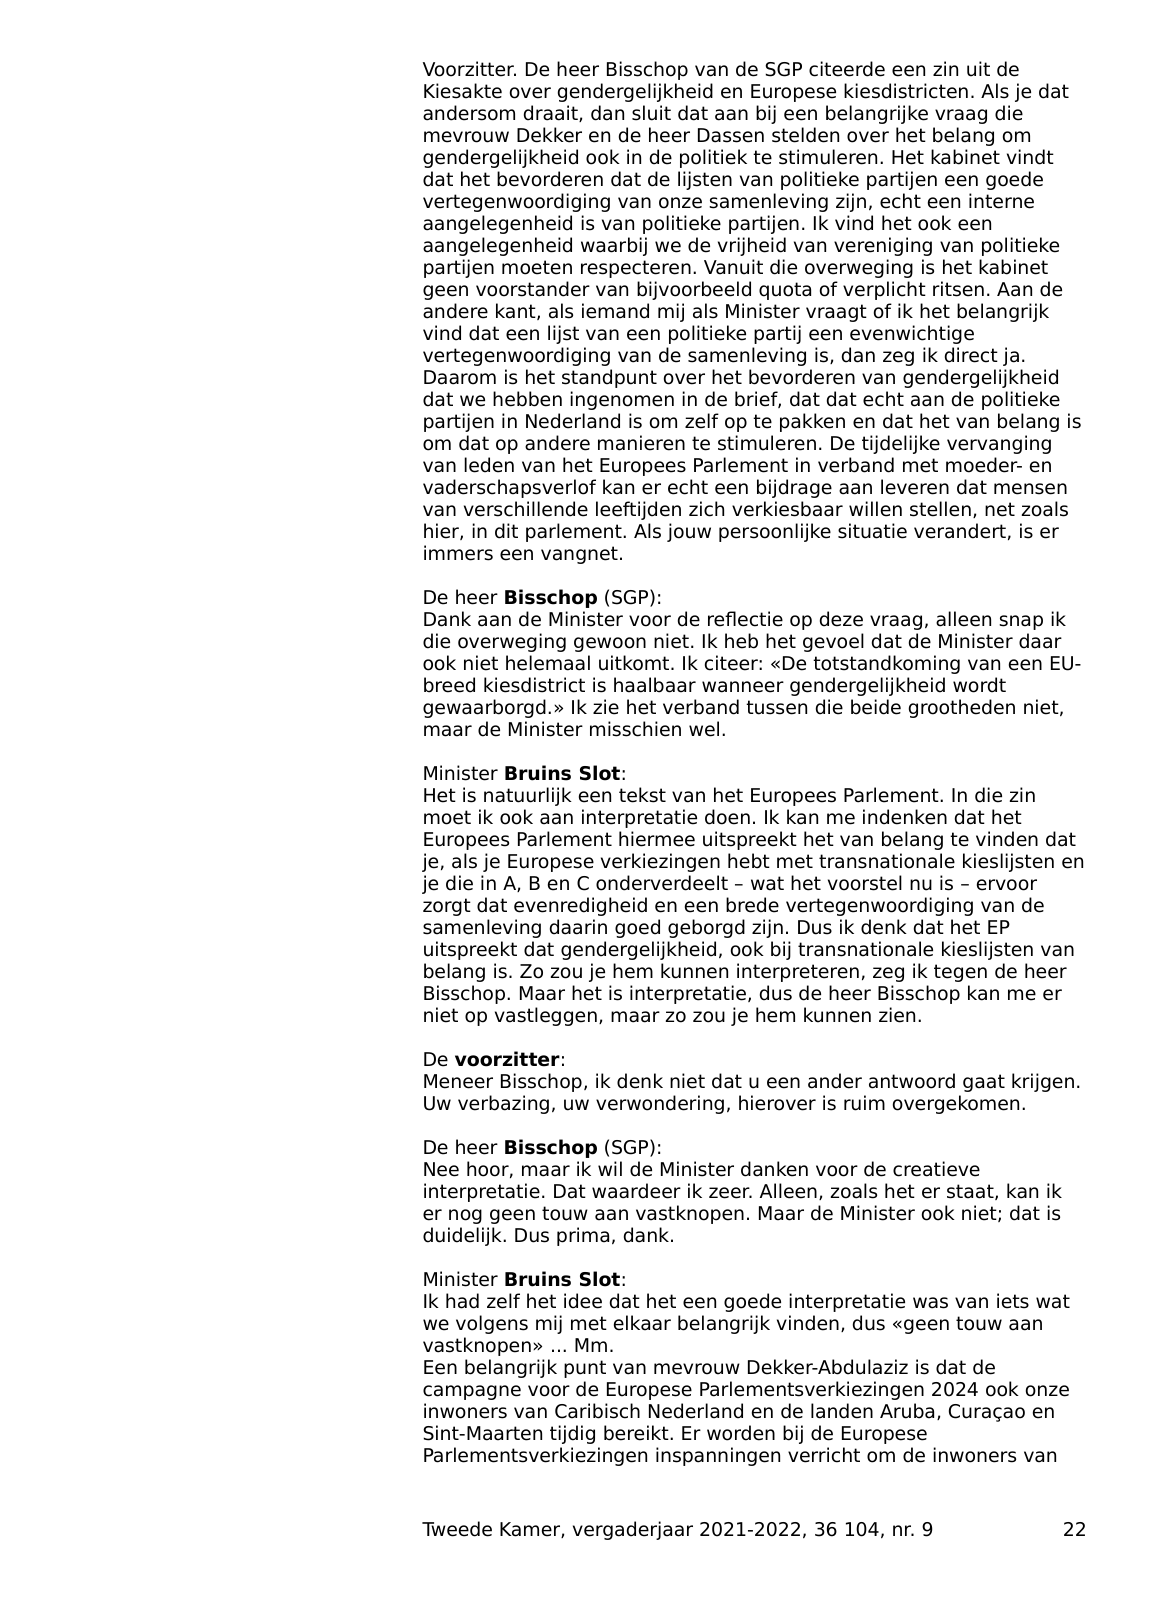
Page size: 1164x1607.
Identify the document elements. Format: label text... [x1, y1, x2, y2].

text Dank aan de Minister voor de reflectie op deze vraag, alleen snap ik die overweging gewoon niet. Ik heb het gevoel dat de Minister daar ook niet helemaal uitkomt. Ik citeer: «De totstandkoming van een EU-breed kiesdistrict is haalbaar wanneer gendergelijkheid wordt gewaarborgd.» Ik zie het verband tussen die beide grootheden niet, maar de Minister misschien wel. [422, 609, 1087, 741]
text Meneer Bisschop, ik denk niet dat u een ander antwoord gaat krijgen. Uw verbazing, uw verwondering, hierover is ruim overgekomen. [422, 1071, 1087, 1115]
text Het is natuurlijk een tekst van het Europees Parlement. In die zin moet ik ook aan interpretatie doen. Ik kan me indenken dat het Europees Parlement hiermee uitspreekt het van belang te vinden dat je, als je Europese verkiezingen hebt met transnationale kieslijsten en je die in A, B en C onderverdeelt – wat het voorstel nu is – ervoor zorgt dat evenredigheid en een brede vertegenwoordiging van de samenleving daarin goed geborgd zijn. Dus ik denk dat het EP uitspreekt dat gendergelijkheid, ook bij transnationale kieslijsten van belang is. Zo zou je hem kunnen interpreteren, zeg ik tegen de heer Bisschop. Maar het is interpretatie, dus de heer Bisschop kan me er niet op vastleggen, maar zo zou je hem kunnen zien. [422, 785, 1087, 1027]
text Nee hoor, maar ik wil de Minister danken voor de creatieve interpretatie. Dat waardeer ik zeer. Alleen, zoals het er staat, kan ik er nog geen touw aan vastknopen. Maar de Minister ook niet; dat is duidelijk. Dus prima, dank. [422, 1159, 1087, 1247]
text De heer Bisschop (SGP): [422, 587, 1087, 609]
text Een belangrijk punt van mevrouw Dekker-Abdulaziz is dat de campagne voor de Europese Parlementsverkiezingen 2024 ook onze inwoners van Caribisch Nederland en de landen Aruba, Curaçao en Sint-Maarten tijdig bereikt. Er worden bij de Europese Parlementsverkiezingen inspanningen verricht om de inwoners van [422, 1357, 1087, 1467]
text Ik had zelf het idee dat het een goede interpretatie was van iets wat we volgens mij met elkaar belangrijk vinden, dus «geen touw aan vastknopen» ... Mm. [422, 1291, 1087, 1357]
text Minister Bruins Slot: [422, 763, 1087, 785]
text De heer Bisschop (SGP): [422, 1137, 1087, 1159]
text De voorzitter: [422, 1049, 1087, 1071]
text Minister Bruins Slot: [422, 1269, 1087, 1291]
text Voorzitter. De heer Bisschop van de SGP citeerde een zin uit de Kiesakte over gendergelijkheid en Europese kiesdistricten. Als je dat andersom draait, dan sluit dat aan bij een belangrijke vraag die mevrouw Dekker en de heer Dassen stelden over het belang om gendergelijkheid ook in de politiek te stimuleren. Het kabinet vindt dat het bevorderen dat de lijsten van politieke partijen een goede vertegenwoordiging van onze samenleving zijn, echt een interne aangelegenheid is van politieke partijen. Ik vind het ook een aangelegenheid waarbij we de vrijheid van vereniging van politieke partijen moeten respecteren. Vanuit die overweging is het kabinet geen voorstander van bijvoorbeeld quota of verplicht ritsen. Aan de andere kant, als iemand mij als Minister vraagt of ik het belangrijk vind dat een lijst van een politieke partij een evenwichtige vertegenwoordiging van de samenleving is, dan zeg ik direct ja. Daarom is het standpunt over het bevorderen van gendergelijkheid dat we hebben ingenomen in de brief, dat dat echt aan de politieke partijen in Nederland is om zelf op te pakken en dat het van belang is om dat op andere manieren te stimuleren. De tijdelijke vervanging van leden van het Europees Parlement in verband met moeder- en vaderschapsverlof kan er echt een bijdrage aan leveren dat mensen van verschillende leeftijden zich verkiesbaar willen stellen, net zoals hier, in dit parlement. Als jouw persoonlijke situatie verandert, is er immers een vangnet. [422, 59, 1087, 564]
